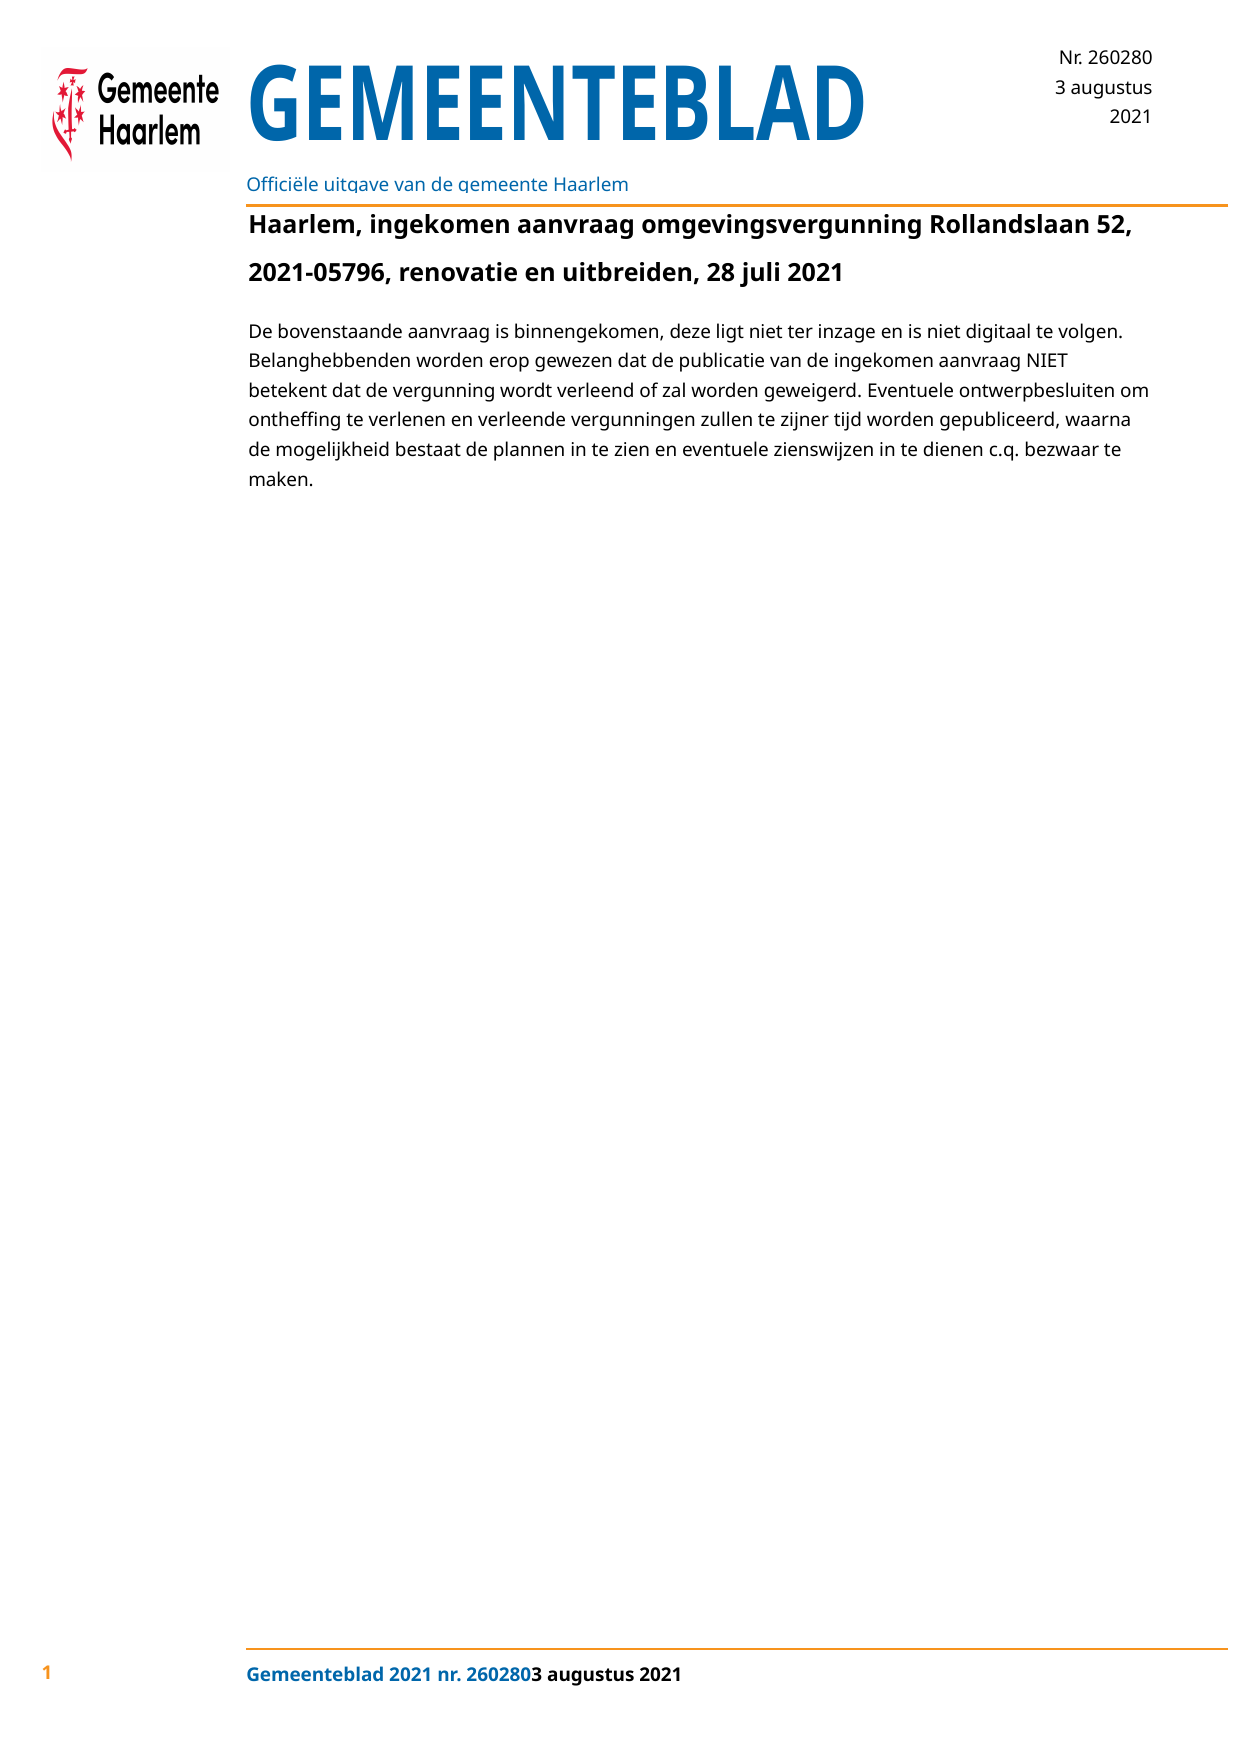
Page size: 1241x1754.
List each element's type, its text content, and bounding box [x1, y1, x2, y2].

picture [41, 47, 231, 172]
text Haarlem, ingekomen aanvraag omgevingsvergunning Rollandslaan 52, 2021-05796, renovatie en uitbreiden, 28 juli 2021 [248, 207, 1152, 288]
text De bovenstaande aanvraag is binnengekomen, deze ligt niet ter inzage en is niet digitaal te volgen. Belanghebbenden worden erop gewezen dat de publicatie van de ingekomen aanvraag NIET betekent dat de vergunning wordt verleend of zal worden geweigerd. Eventuele ontwerpbesluiten om ontheffing te verlenen en verleende vergunningen zullen te zijner tijd worden gepubliceerd, waarna de mogelijkheid bestaat de plannen in te zien en eventuele zienswijzen in te dienen c.q. bezwaar te maken. [248, 318, 1152, 492]
